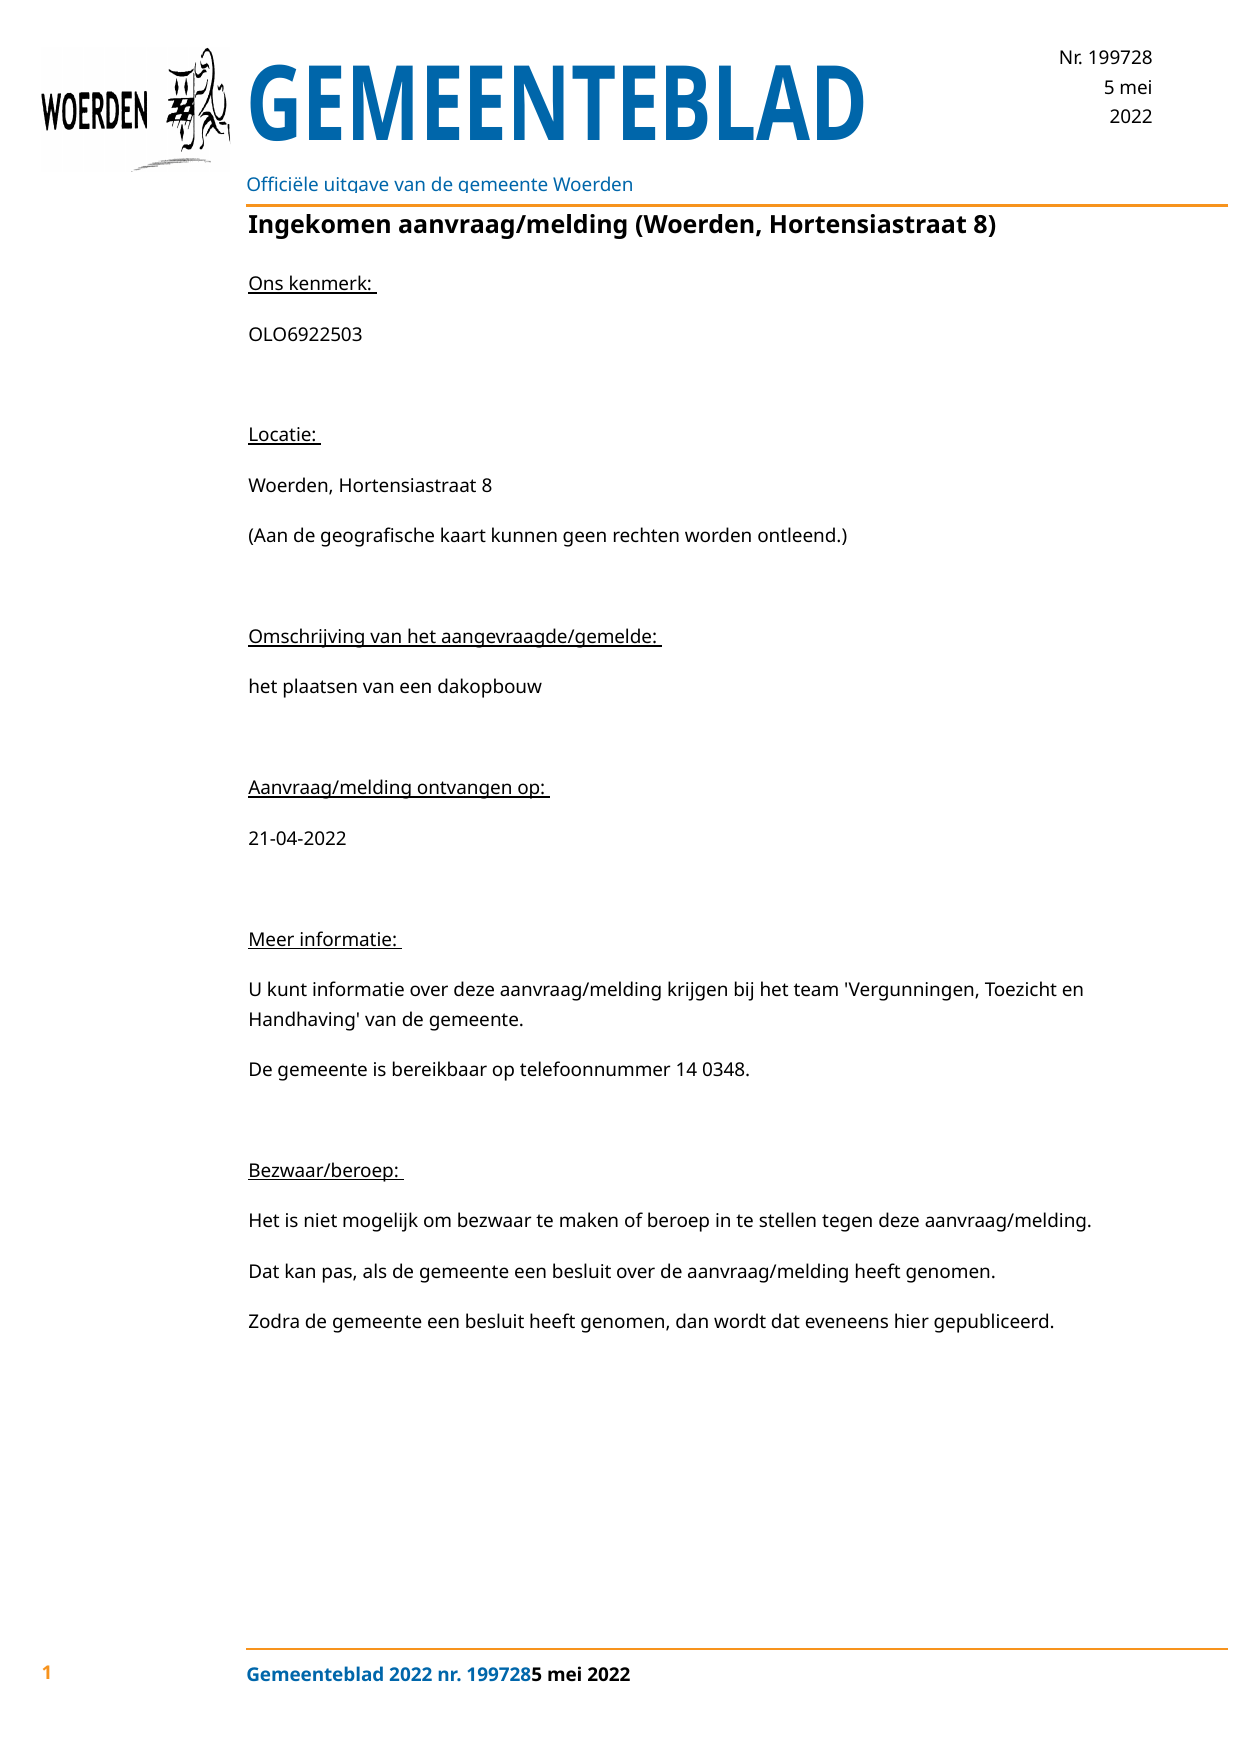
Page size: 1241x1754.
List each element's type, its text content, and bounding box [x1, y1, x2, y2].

text Ingekomen aanvraag/melding (Woerden, Hortensiastraat 8) [248, 207, 1152, 241]
text Ons kenmerk: [248, 270, 1152, 296]
text OLO6922503 [248, 321, 1152, 346]
text Meer informatie: [248, 926, 1152, 951]
text Bezwaar/beroep: [248, 1157, 1152, 1183]
text Het is niet mogelijk om bezwaar te maken of beroep in te stellen tegen deze aanvraag/melding. [248, 1207, 1152, 1233]
text (Aan de geografische kaart kunnen geen rechten worden ontleend.) [248, 522, 1152, 548]
text Omschrijving van het aangevraagde/gemelde: [248, 623, 1152, 649]
text 21-04-2022 [248, 825, 1152, 851]
picture [41, 47, 231, 172]
text Locatie: [248, 422, 1152, 447]
text Dat kan pas, als de gemeente een besluit over de aanvraag/melding heeft genomen. [248, 1258, 1152, 1283]
text het plaatsen van een dakopbouw [248, 674, 1152, 699]
text De gemeente is bereikbaar op telefoonnummer 14 0348. [248, 1056, 1152, 1082]
text U kunt informatie over deze aanvraag/melding krijgen bij het team 'Vergunningen, Toezicht en Handhaving' van de gemeente. [248, 976, 1152, 1031]
text Woerden, Hortensiastraat 8 [248, 472, 1152, 498]
text Zodra de gemeente een besluit heeft genomen, dan wordt dat eveneens hier gepubliceerd. [248, 1308, 1152, 1334]
text Aanvraag/melding ontvangen op: [248, 774, 1152, 800]
